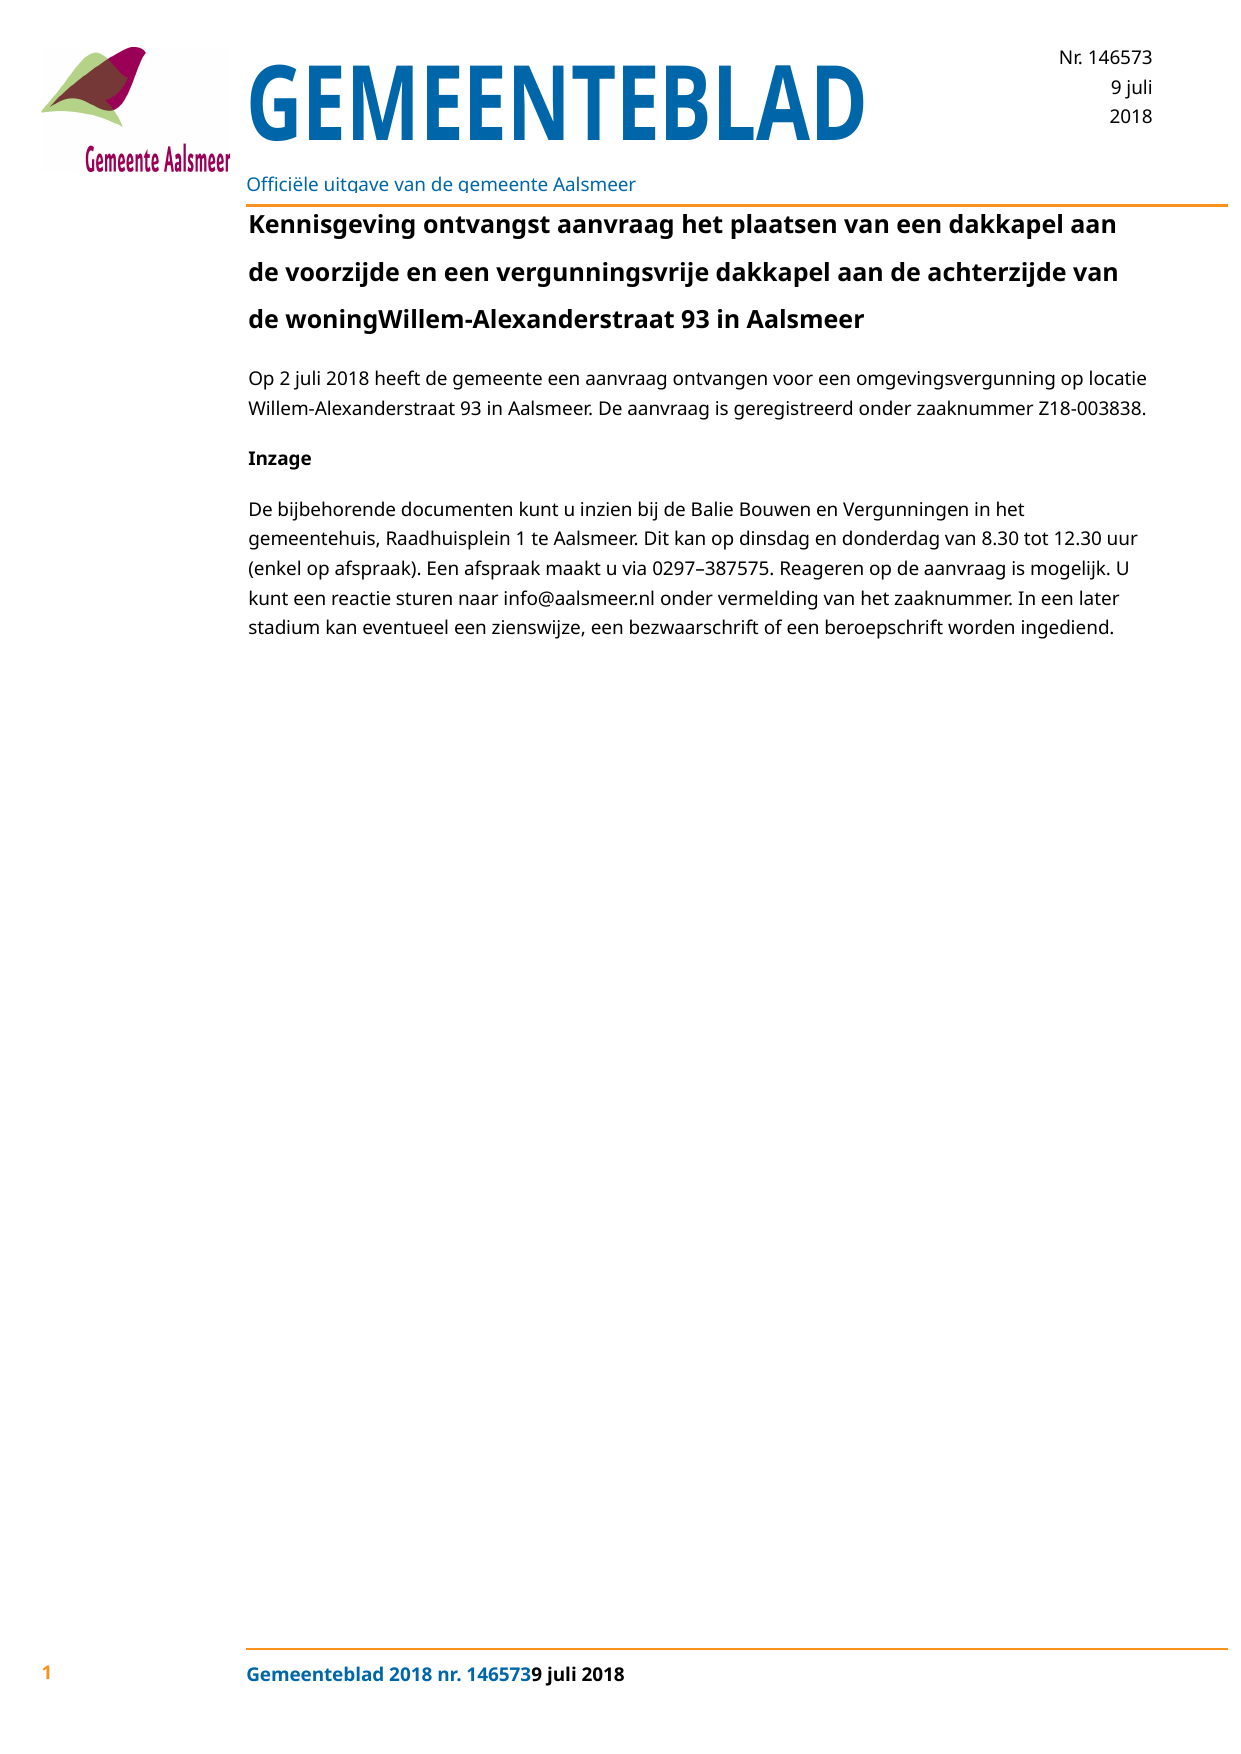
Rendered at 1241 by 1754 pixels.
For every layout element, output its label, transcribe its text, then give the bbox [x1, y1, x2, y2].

picture [41, 47, 231, 172]
text Kennisgeving ontvangst aanvraag het plaatsen van een dakkapel aan de voorzijde en een vergunningsvrije dakkapel aan de achterzijde van de woningWillem-Alexanderstraat 93 in Aalsmeer [248, 207, 1152, 336]
text Op 2 juli 2018 heeft de gemeente een aanvraag ontvangen voor een omgevingsvergunning op locatie Willem-Alexanderstraat 93 in Aalsmeer. De aanvraag is geregistreerd onder zaaknummer Z18-003838. [248, 366, 1152, 421]
text De bijbehorende documenten kunt u inzien bij de Balie Bouwen en Vergunningen in het gemeentehuis, Raadhuisplein 1 te Aalsmeer. Dit kan op dinsdag en donderdag van 8.30 tot 12.30 uur (enkel op afspraak). Een afspraak maakt u via 0297–387575. Reageren op de aanvraag is mogelijk. U kunt een reactie sturen naar info@aalsmeer.nl onder vermelding van het zaaknummer. In een later stadium kan eventueel een zienswijze, een bezwaarschrift of een beroepschrift worden ingediend. [248, 496, 1152, 640]
text Inzage [248, 446, 1152, 471]
